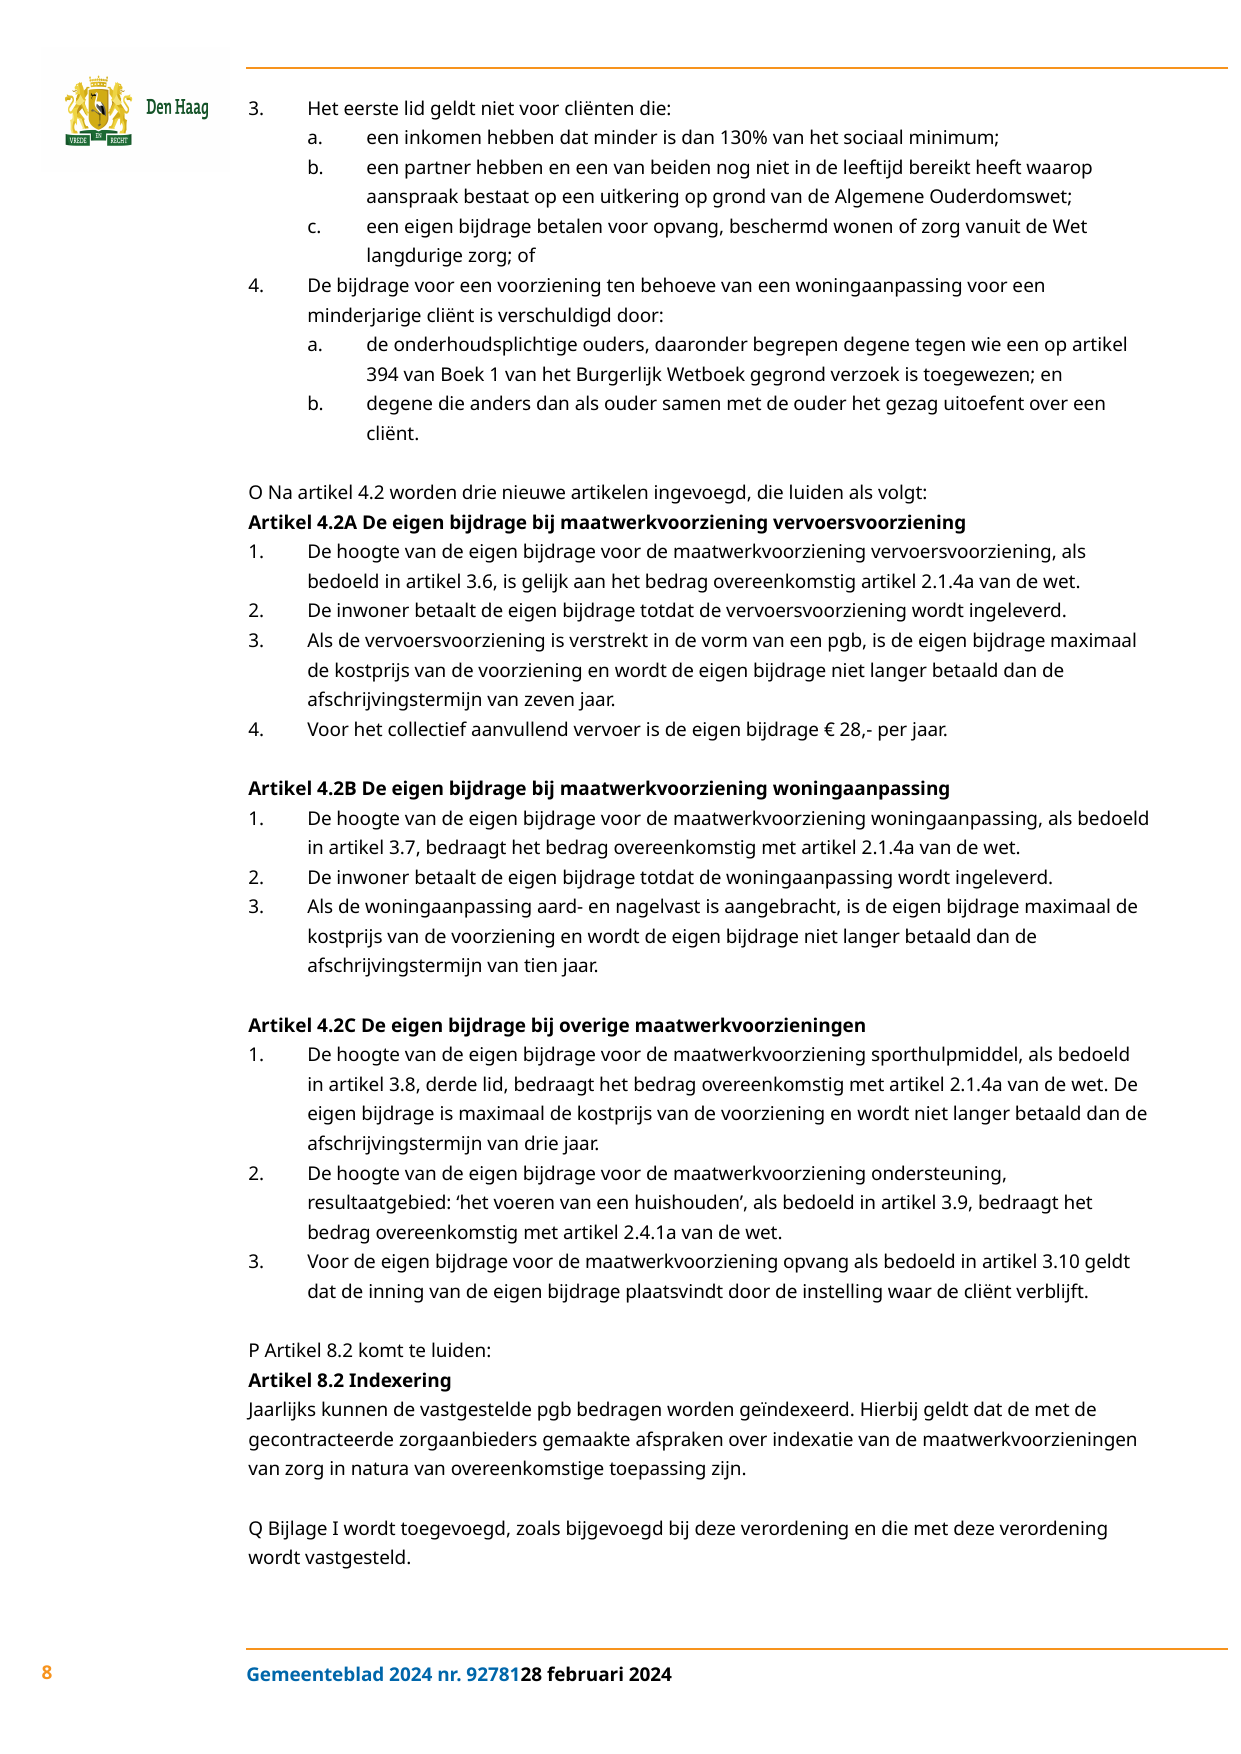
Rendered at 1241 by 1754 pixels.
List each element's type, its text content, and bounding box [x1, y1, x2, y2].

list Het eerste lid geldt niet voor cliënten die: [248, 95, 1152, 121]
list degene die anders dan als ouder samen met de ouder het gezag uitoefent over een cliënt. [307, 391, 1152, 446]
text Artikel 4.2B De eigen bijdrage bij maatwerkvoorziening woningaanpassing [248, 775, 1152, 801]
text Jaarlijks kunnen de vastgestelde pgb bedragen worden geïndexeerd. Hierbij geldt dat de met de gecontracteerde zorgaanbieders gemaakte afspraken over indexatie van de maatwerkvoorzieningen van zorg in natura van overeenkomstige toepassing zijn. [248, 1396, 1152, 1481]
text Q Bijlage I wordt toegevoegd, zoals bijgevoegd bij deze verordening en die met deze verordening wordt vastgesteld. [248, 1515, 1152, 1570]
list De hoogte van de eigen bijdrage voor de maatwerkvoorziening ondersteuning, resultaatgebied: ‘het voeren van een huishouden’, als bedoeld in artikel 3.9, bedraagt het bedrag overeenkomstig met artikel 2.4.1a van de wet. [248, 1160, 1152, 1245]
list De hoogte van de eigen bijdrage voor de maatwerkvoorziening woningaanpassing, als bedoeld in artikel 3.7, bedraagt het bedrag overeenkomstig met artikel 2.1.4a van de wet. [248, 805, 1152, 860]
list Als de vervoersvoorziening is verstrekt in de vorm van een pgb, is de eigen bijdrage maximaal de kostprijs van de voorziening en wordt de eigen bijdrage niet langer betaald dan de afschrijvingstermijn van zeven jaar. [248, 627, 1152, 712]
picture [41, 47, 231, 172]
text P Artikel 8.2 komt te luiden: [248, 1337, 1152, 1363]
list De inwoner betaalt de eigen bijdrage totdat de woningaanpassing wordt ingeleverd. [248, 864, 1152, 890]
list een partner hebben en een van beiden nog niet in de leeftijd bereikt heeft waarop aanspraak bestaat op een uitkering op grond van de Algemene Ouderdomswet; [307, 154, 1152, 209]
list De hoogte van de eigen bijdrage voor de maatwerkvoorziening vervoersvoorziening, als bedoeld in artikel 3.6, is gelijk aan het bedrag overeenkomstig artikel 2.1.4a van de wet. [248, 538, 1152, 594]
text Artikel 4.2A De eigen bijdrage bij maatwerkvoorziening vervoersvoorziening [248, 509, 1152, 535]
list Voor de eigen bijdrage voor de maatwerkvoorziening opvang als bedoeld in artikel 3.10 geldt dat de inning van de eigen bijdrage plaatsvindt door de instelling waar de cliënt verblijft. [248, 1248, 1152, 1304]
text O Na artikel 4.2 worden drie nieuwe artikelen ingevoegd, die luiden als volgt: [248, 479, 1152, 505]
list een inkomen hebben dat minder is dan 130% van het sociaal minimum; [307, 124, 1152, 150]
list De bijdrage voor een voorziening ten behoeve van een woningaanpassing voor een minderjarige cliënt is verschuldigd door: [248, 272, 1152, 328]
list een eigen bijdrage betalen voor opvang, beschermd wonen of zorg vanuit de Wet langdurige zorg; of [307, 213, 1152, 268]
list Voor het collectief aanvullend vervoer is de eigen bijdrage € 28,- per jaar. [248, 716, 1152, 742]
list De inwoner betaalt de eigen bijdrage totdat de vervoersvoorziening wordt ingeleverd. [248, 598, 1152, 623]
text Artikel 4.2C De eigen bijdrage bij overige maatwerkvoorzieningen [248, 1012, 1152, 1038]
list Als de woningaanpassing aard- en nagelvast is aangebracht, is de eigen bijdrage maximaal de kostprijs van de voorziening en wordt de eigen bijdrage niet langer betaald dan de afschrijvingstermijn van tien jaar. [248, 893, 1152, 978]
list De hoogte van de eigen bijdrage voor de maatwerkvoorziening sporthulpmiddel, als bedoeld in artikel 3.8, derde lid, bedraagt het bedrag overeenkomstig met artikel 2.1.4a van de wet. De eigen bijdrage is maximaal de kostprijs van de voorziening en wordt niet langer betaald dan de afschrijvingstermijn van drie jaar. [248, 1041, 1152, 1156]
list de onderhoudsplichtige ouders, daaronder begrepen degene tegen wie een op artikel 394 van Boek 1 van het Burgerlijk Wetboek gegrond verzoek is toegewezen; en [307, 331, 1152, 387]
text Artikel 8.2 Indexering [248, 1367, 1152, 1393]
